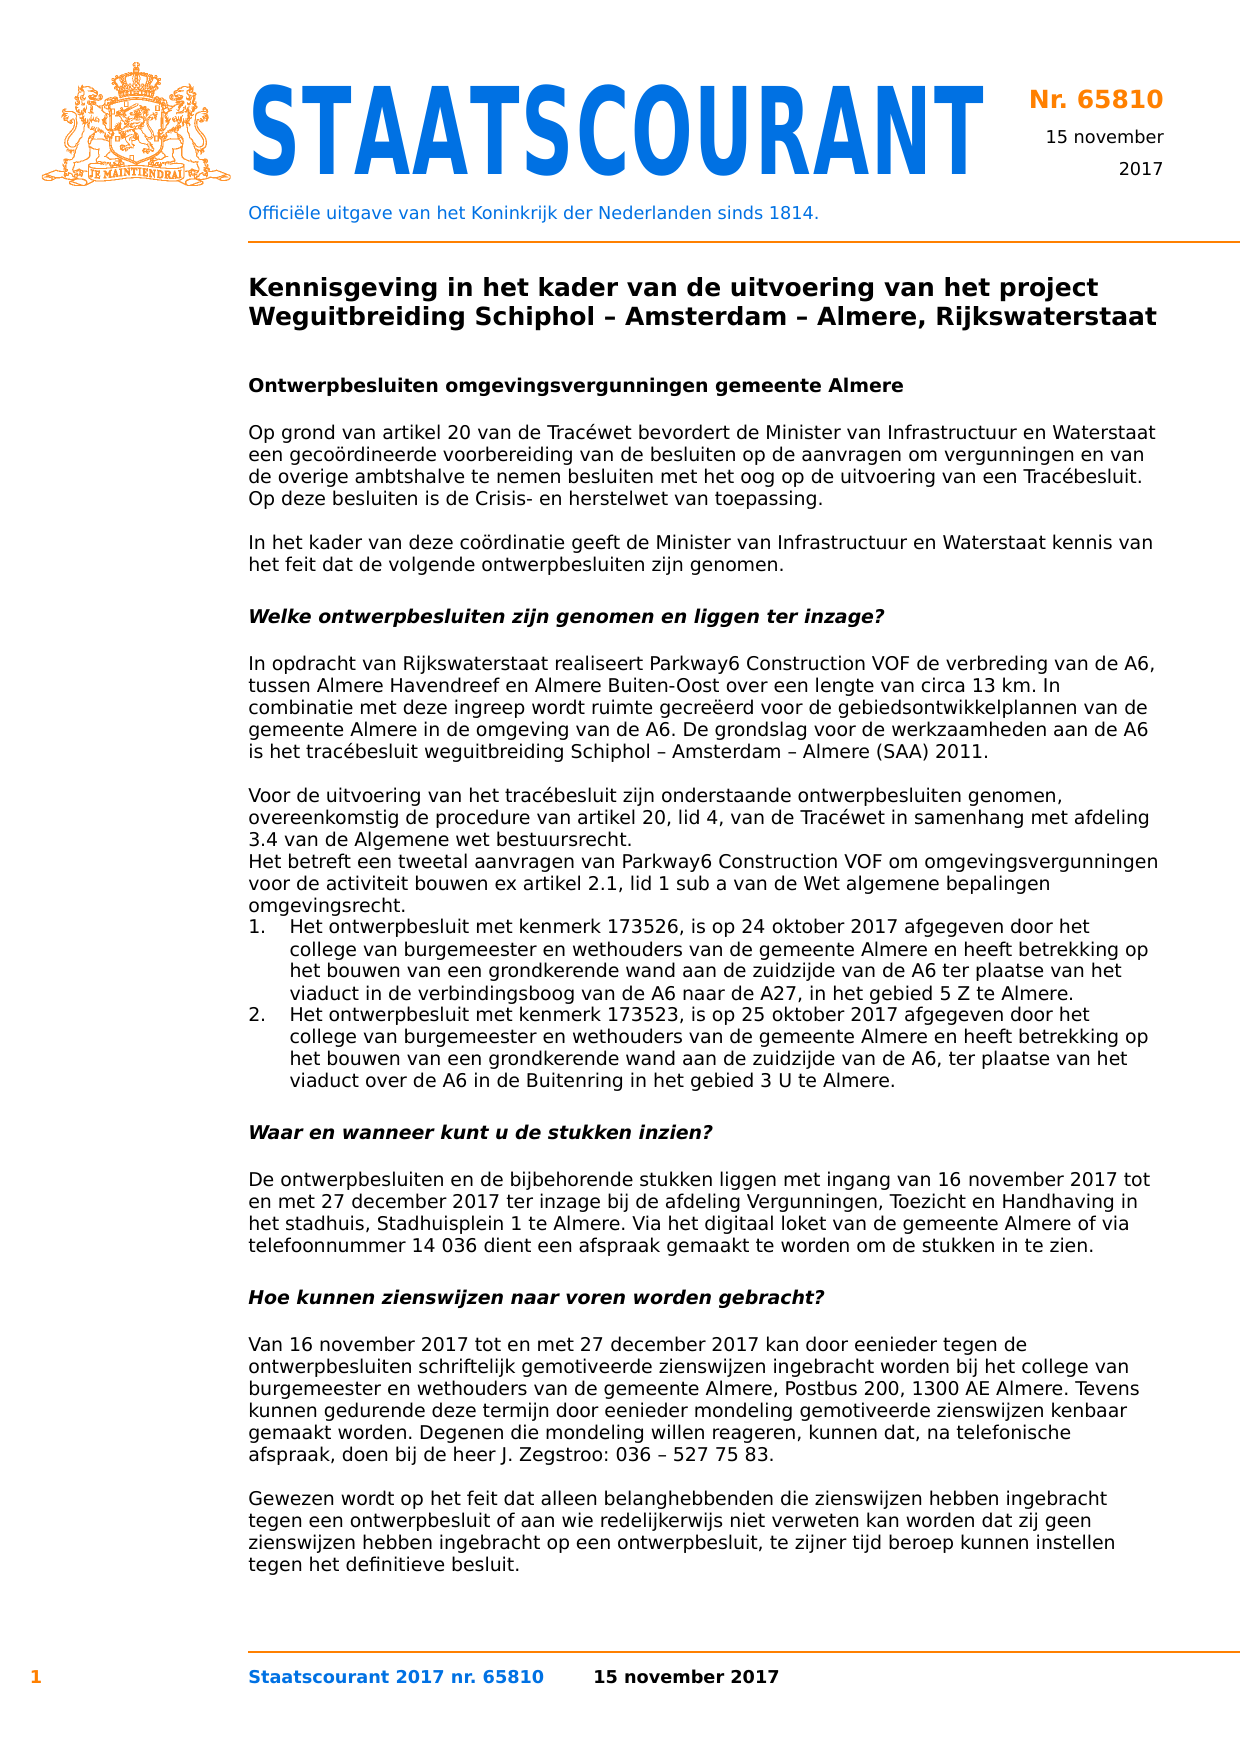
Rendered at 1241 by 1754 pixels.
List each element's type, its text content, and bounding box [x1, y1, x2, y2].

text 2. Het ontwerpbesluit met kenmerk 173523, is op 25 oktober 2017 afgegeven door het college van burgemeester en wethouders van de gemeente Almere en heeft betrekking op het bouwen van een grondkerende wand aan de zuidzijde van de A6, ter plaatse van het viaduct over de A6 in de Buitenring in het gebied 3 U te Almere. [248, 1004, 1163, 1092]
text Van 16 november 2017 tot en met 27 december 2017 kan door eenieder tegen de ontwerpbesluiten schriftelijk gemotiveerde zienswijzen ingebracht worden bij het college van burgemeester en wethouders van de gemeente Almere, Postbus 200, 1300 AE Almere. Tevens kunnen gedurende deze termijn door eenieder mondeling gemotiveerde zienswijzen kenbaar gemaakt worden. Degenen die mondeling willen reageren, kunnen dat, na telefonische afspraak, doen bij de heer J. Zegstroo: 036 – 527 75 83. [248, 1334, 1163, 1466]
subtitle Ontwerpbesluiten omgevingsvergunningen gemeente Almere [248, 375, 1163, 397]
subtitle Welke ontwerpbesluiten zijn genomen en liggen ter inzage? [248, 606, 1163, 628]
text In het kader van deze coördinatie geeft de Minister van Infrastructuur en Waterstaat kennis van het feit dat de volgende ontwerpbesluiten zijn genomen. [248, 532, 1163, 576]
table_header Nr. 65810 [998, 62, 1240, 121]
text Gewezen wordt op het feit dat alleen belanghebbenden die zienswijzen hebben ingebracht tegen een ontwerpbesluit of aan wie redelijkerwijs niet verweten kan worden dat zij geen zienswijzen hebben ingebracht op een ontwerpbesluit, te zijner tijd beroep kunnen instellen tegen het definitieve besluit. [248, 1488, 1163, 1576]
text In opdracht van Rijkswaterstaat realiseert Parkway6 Construction VOF de verbreding van de A6, tussen Almere Havendreef en Almere Buiten-Oost over een lengte van circa 13 km. In combinatie met deze ingreep wordt ruimte gecreëerd voor de gebiedsontwikkelplannen van de gemeente Almere in de omgeving van de A6. De grondslag voor de werkzaamheden aan de A6 is het tracébesluit weguitbreiding Schiphol – Amsterdam – Almere (SAA) 2011. [248, 653, 1163, 763]
text Op grond van artikel 20 van de Tracéwet bevordert de Minister van Infrastructuur en Waterstaat een gecoördineerde voorbereiding van de besluiten op de aanvragen om vergunningen en van de overige ambtshalve te nemen besluiten met het oog op de uitvoering van een Tracébesluit. Op deze besluiten is de Crisis- en herstelwet van toepassing. [248, 422, 1163, 510]
table_header [25, 62, 248, 241]
picture [41, 62, 231, 186]
table_header STAATSCOURANT [248, 62, 998, 203]
subtitle Kennisgeving in het kader van de uitvoering van het project Weguitbreiding Schiphol – Amsterdam – Almere, Rijkswaterstaat [248, 273, 1163, 331]
text De ontwerpbesluiten en de bijbehorende stukken liggen met ingang van 16 november 2017 tot en met 27 december 2017 ter inzage bij de afdeling Vergunningen, Toezicht en Handhaving in het stadhuis, Stadhuisplein 1 te Almere. Via het digitaal loket van de gemeente Almere of via telefoonnummer 14 036 dient een afspraak gemaakt te worden om de stukken in te zien. [248, 1169, 1163, 1257]
subtitle Waar en wanneer kunt u de stukken inzien? [248, 1122, 1163, 1144]
text Voor de uitvoering van het tracébesluit zijn onderstaande ontwerpbesluiten genomen, overeenkomstig de procedure van artikel 20, lid 4, van de Tracéwet in samenhang met afdeling 3.4 van de Algemene wet bestuursrecht. [248, 784, 1163, 851]
subtitle Hoe kunnen zienswijzen naar voren worden gebracht? [248, 1287, 1163, 1309]
table_cell Officiële uitgave van het Koninkrijk der Nederlanden sinds 1814. [248, 203, 1240, 241]
text 1. Het ontwerpbesluit met kenmerk 173526, is op 24 oktober 2017 afgegeven door het college van burgemeester en wethouders van de gemeente Almere en heeft betrekking op het bouwen van een grondkerende wand aan de zuidzijde van de A6 ter plaatse van het viaduct in de verbindingsboog van de A6 naar de A27, in het gebied 5 Z te Almere. [248, 916, 1163, 1004]
text Het betreft een tweetal aanvragen van Parkway6 Construction VOF om omgevingsvergunningen voor de activiteit bouwen ex artikel 2.1, lid 1 sub a van de Wet algemene bepalingen omgevingsrecht. [248, 851, 1163, 916]
table_cell 15 november [998, 121, 1240, 153]
table_cell 2017 [998, 153, 1240, 203]
